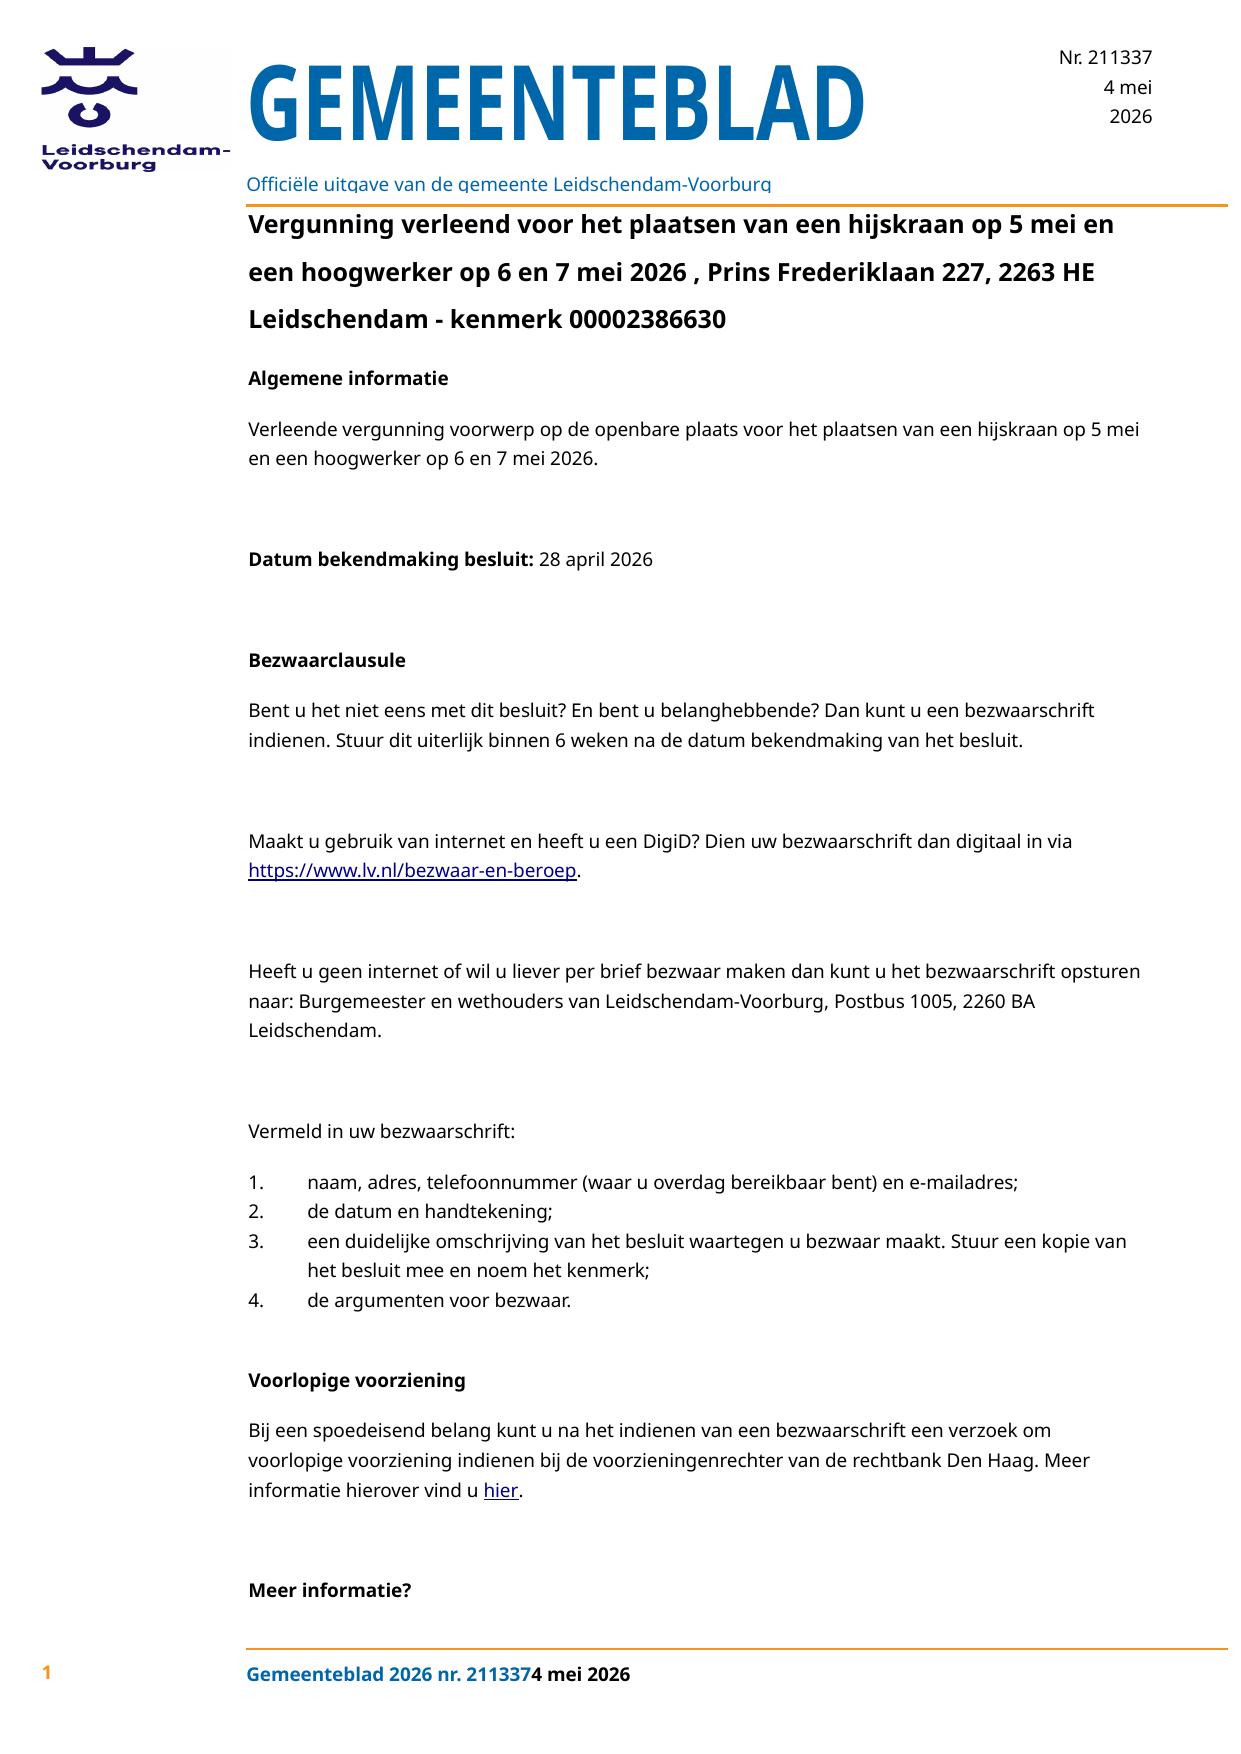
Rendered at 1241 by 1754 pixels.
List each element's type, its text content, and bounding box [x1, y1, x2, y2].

text Heeft u geen internet of wil u liever per brief bezwaar maken dan kunt u het bezwaarschrift opsturen naar: Burgemeester en wethouders van Leidschendam-Voorburg, Postbus 1005, 2260 BA Leidschendam. [248, 958, 1152, 1043]
text Algemene informatie [248, 366, 1152, 391]
text Vermeld in uw bezwaarschrift: [248, 1118, 1152, 1144]
text Voorlopige voorziening [248, 1367, 1152, 1393]
list een duidelijke omschrijving van het besluit waartegen u bezwaar maakt. Stuur een kopie van het besluit mee en noem het kenmerk; [248, 1228, 1152, 1283]
text Vergunning verleend voor het plaatsen van een hijskraan op 5 mei en een hoogwerker op 6 en 7 mei 2026 , Prins Frederiklaan 227, 2263 HE Leidschendam - kenmerk 00002386630 [248, 207, 1152, 336]
list de datum en handtekening; [248, 1198, 1152, 1224]
text Bent u het niet eens met dit besluit? En bent u belanghebbende? Dan kunt u een bezwaarschrift indienen. Stuur dit uiterlijk binnen 6 weken na de datum bekendmaking van het besluit. [248, 698, 1152, 753]
text Bij een spoedeisend belang kunt u na het indienen van een bezwaarschrift een verzoek om voorlopige voorziening indienen bij de voorzieningenrechter van de rechtbank Den Haag. Meer informatie hierover vind u hier. [248, 1418, 1152, 1502]
text Meer informatie? [248, 1578, 1152, 1603]
text Bezwaarclausule [248, 647, 1152, 673]
text Datum bekendmaking besluit: 28 april 2026 [248, 546, 1152, 572]
text Verleende vergunning voorwerp op de openbare plaats voor het plaatsen van een hijskraan op 5 mei en een hoogwerker op 6 en 7 mei 2026. [248, 416, 1152, 471]
list de argumenten voor bezwaar. [248, 1287, 1152, 1313]
picture [41, 47, 231, 172]
text Maakt u gebruik van internet en heeft u een DigiD? Dien uw bezwaarschrift dan digitaal in via https://www.lv.nl/bezwaar-en-beroep. [248, 828, 1152, 883]
list naam, adres, telefoonnummer (waar u overdag bereikbaar bent) en e-mailadres; [248, 1169, 1152, 1194]
